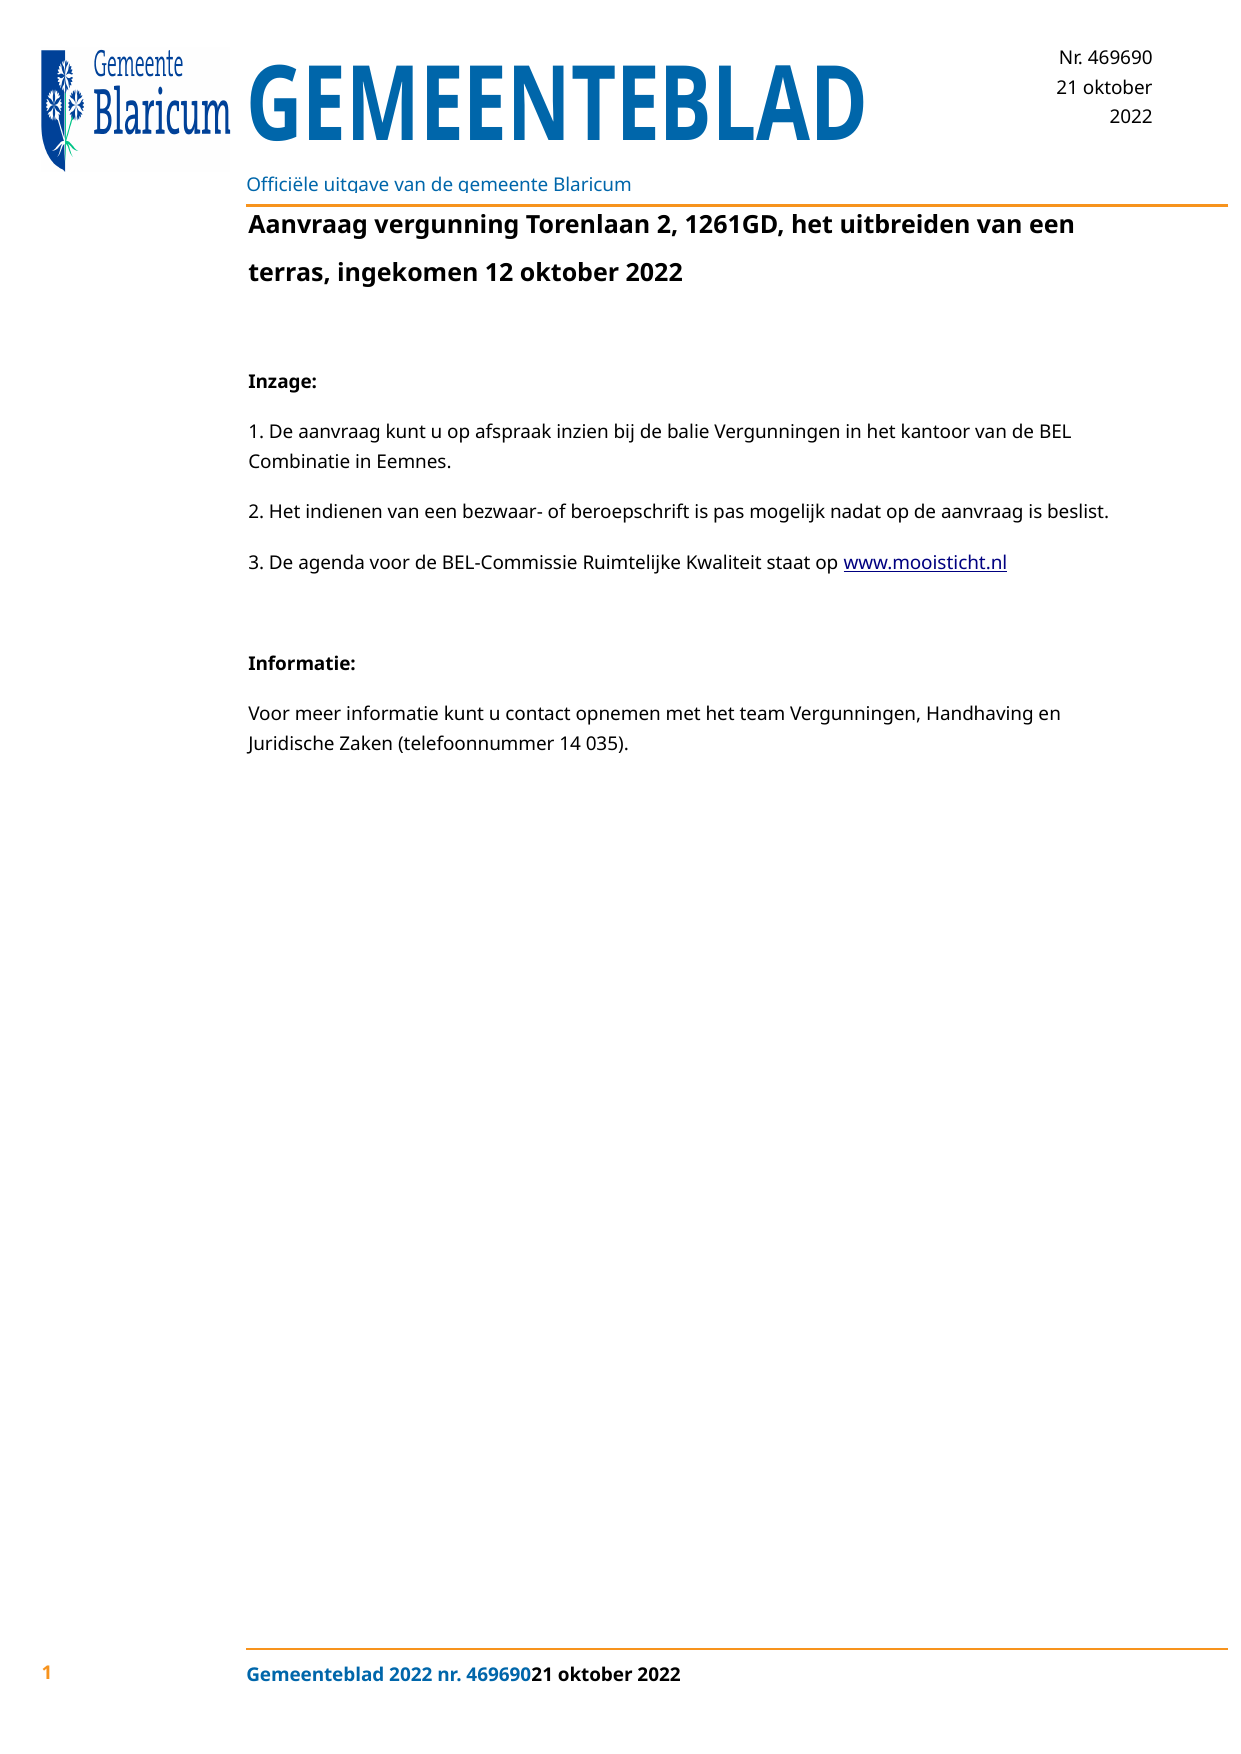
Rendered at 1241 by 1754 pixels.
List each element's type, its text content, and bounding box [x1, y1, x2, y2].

text Inzage: [248, 368, 1152, 394]
text 1. De aanvraag kunt u op afspraak inzien bij de balie Vergunningen in het kantoor van de BEL Combinatie in Eemnes. [248, 419, 1152, 474]
text Informatie: [248, 650, 1152, 676]
text Voor meer informatie kunt u contact opnemen met het team Vergunningen, Handhaving en Juridische Zaken (telefoonnummer 14 035). [248, 700, 1152, 756]
text Aanvraag vergunning Torenlaan 2, 1261GD, het uitbreiden van een terras, ingekomen 12 oktober 2022 [248, 207, 1152, 288]
text 3. De agenda voor de BEL-Commissie Ruimtelijke Kwaliteit staat op www.mooisticht.nl [248, 549, 1152, 575]
text 2. Het indienen van een bezwaar- of beroepschrift is pas mogelijk nadat op de aanvraag is beslist. [248, 499, 1152, 524]
picture [41, 47, 231, 172]
